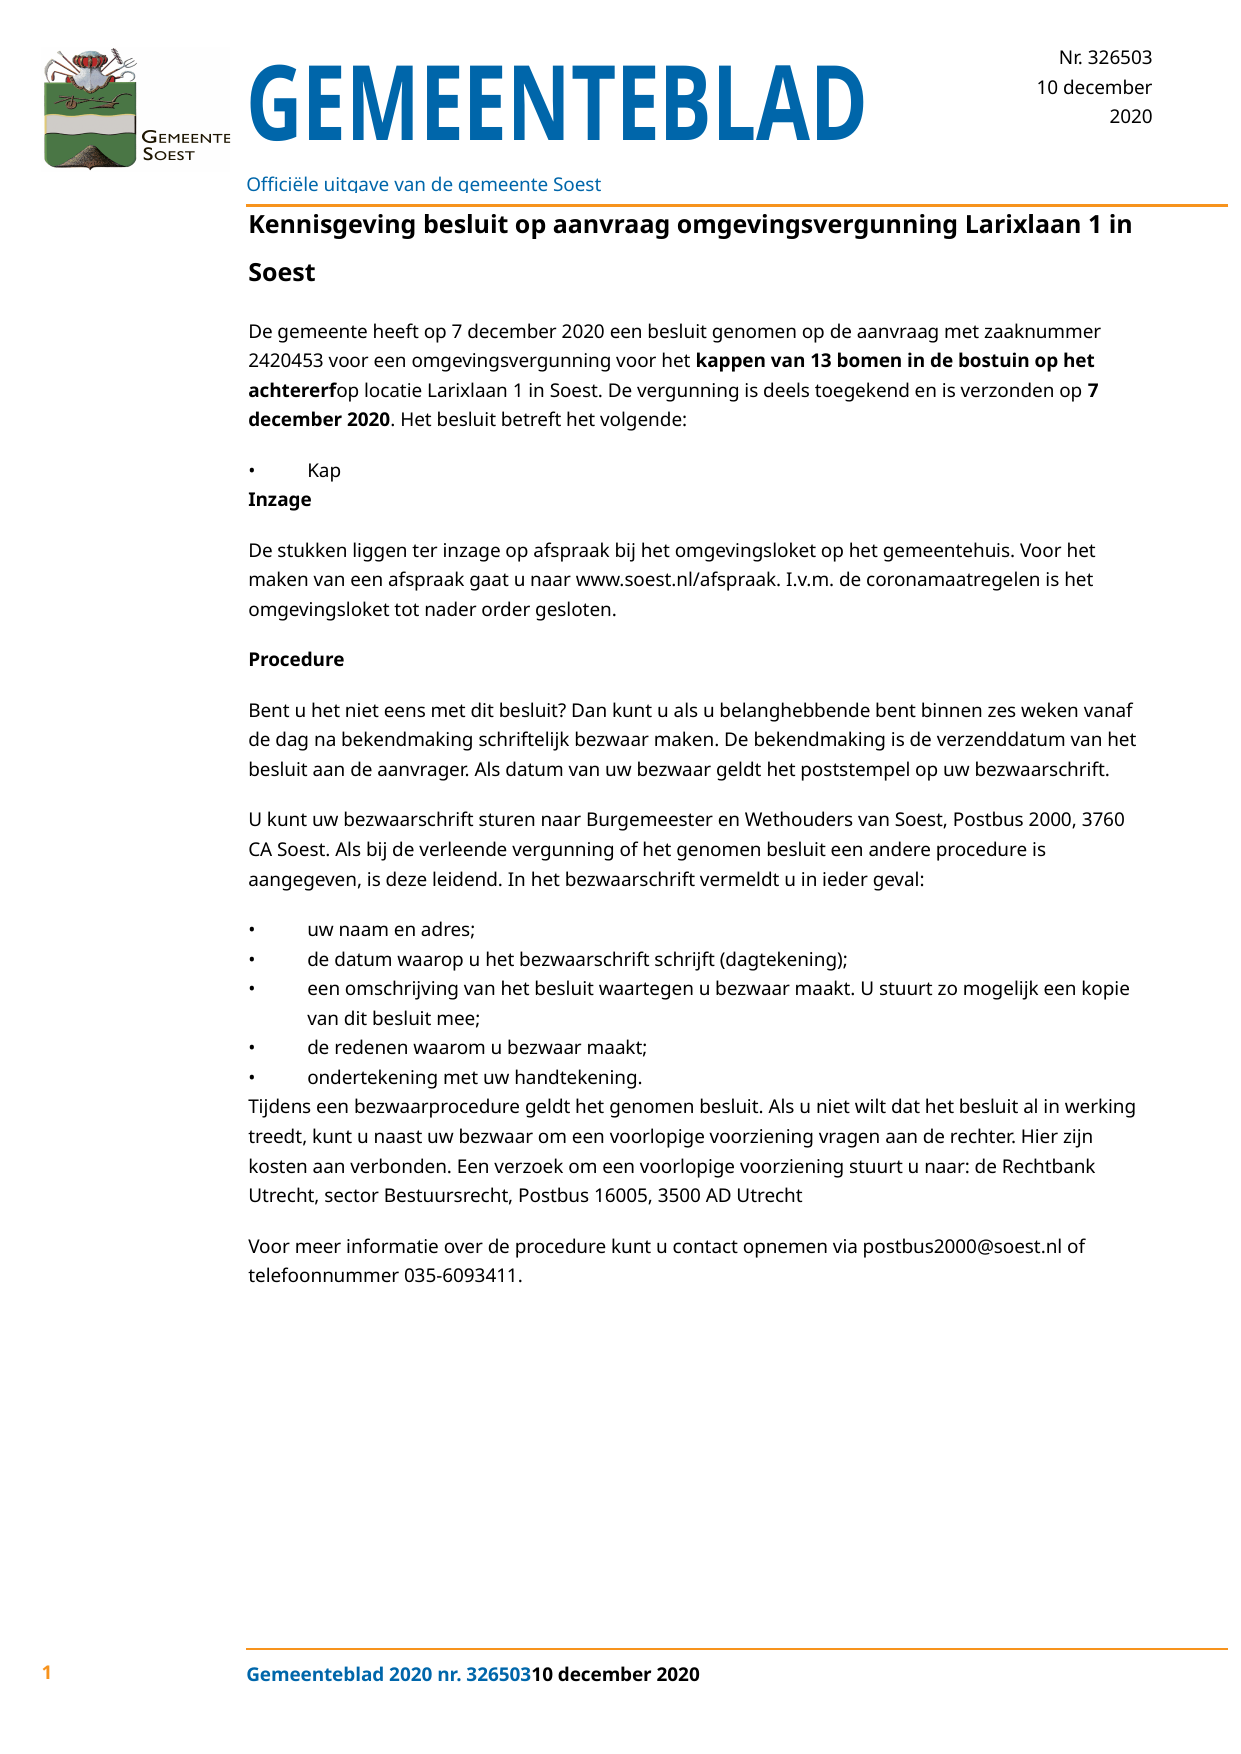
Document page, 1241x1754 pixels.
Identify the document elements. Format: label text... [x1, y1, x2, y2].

picture [41, 47, 231, 172]
text Voor meer informatie over de procedure kunt u contact opnemen via postbus2000@soest.nl of telefoonnummer 035-6093411. [248, 1233, 1152, 1288]
list ondertekening met uw handtekening. [248, 1064, 1152, 1090]
text Inzage [248, 487, 1152, 512]
list de redenen waarom u bezwaar maakt; [248, 1034, 1152, 1060]
text Procedure [248, 647, 1152, 672]
text De stukken liggen ter inzage op afspraak bij het omgevingsloket op het gemeentehuis. Voor het maken van een afspraak gaat u naar www.soest.nl/afspraak. I.v.m. de coronamaatregelen is het omgevingsloket tot nader order gesloten. [248, 537, 1152, 622]
list de datum waarop u het bezwaarschrift schrijft (dagtekening); [248, 946, 1152, 972]
text De gemeente heeft op 7 december 2020 een besluit genomen op de aanvraag met zaaknummer 2420453 voor een omgevingsvergunning voor het kappen van 13 bomen in de bostuin op het achtererfop locatie Larixlaan 1 in Soest. De vergunning is deels toegekend en is verzonden op 7 december 2020. Het besluit betreft het volgende: [248, 318, 1152, 432]
list Kap [248, 457, 1152, 483]
text Bent u het niet eens met dit besluit? Dan kunt u als u belanghebbende bent binnen zes weken vanaf de dag na bekendmaking schriftelijk bezwaar maken. De bekendmaking is de verzenddatum van het besluit aan de aanvrager. Als datum van uw bezwaar geldt het poststempel op uw bezwaarschrift. [248, 697, 1152, 782]
list uw naam en adres; [248, 916, 1152, 942]
text U kunt uw bezwaarschrift sturen naar Burgemeester en Wethouders van Soest, Postbus 2000, 3760 CA Soest. Als bij de verleende vergunning of het genomen besluit een andere procedure is aangegeven, is deze leidend. In het bezwaarschrift vermeldt u in ieder geval: [248, 807, 1152, 892]
text Tijdens een bezwaarprocedure geldt het genomen besluit. Als u niet wilt dat het besluit al in werking treedt, kunt u naast uw bezwaar om een voorlopige voorziening vragen aan de rechter. Hier zijn kosten aan verbonden. Een verzoek om een voorlopige voorziening stuurt u naar: de Rechtbank Utrecht, sector Bestuursrecht, Postbus 16005, 3500 AD Utrecht [248, 1094, 1152, 1208]
list een omschrijving van het besluit waartegen u bezwaar maakt. U stuurt zo mogelijk een kopie van dit besluit mee; [248, 975, 1152, 1031]
text Kennisgeving besluit op aanvraag omgevingsvergunning Larixlaan 1 in Soest [248, 207, 1152, 288]
